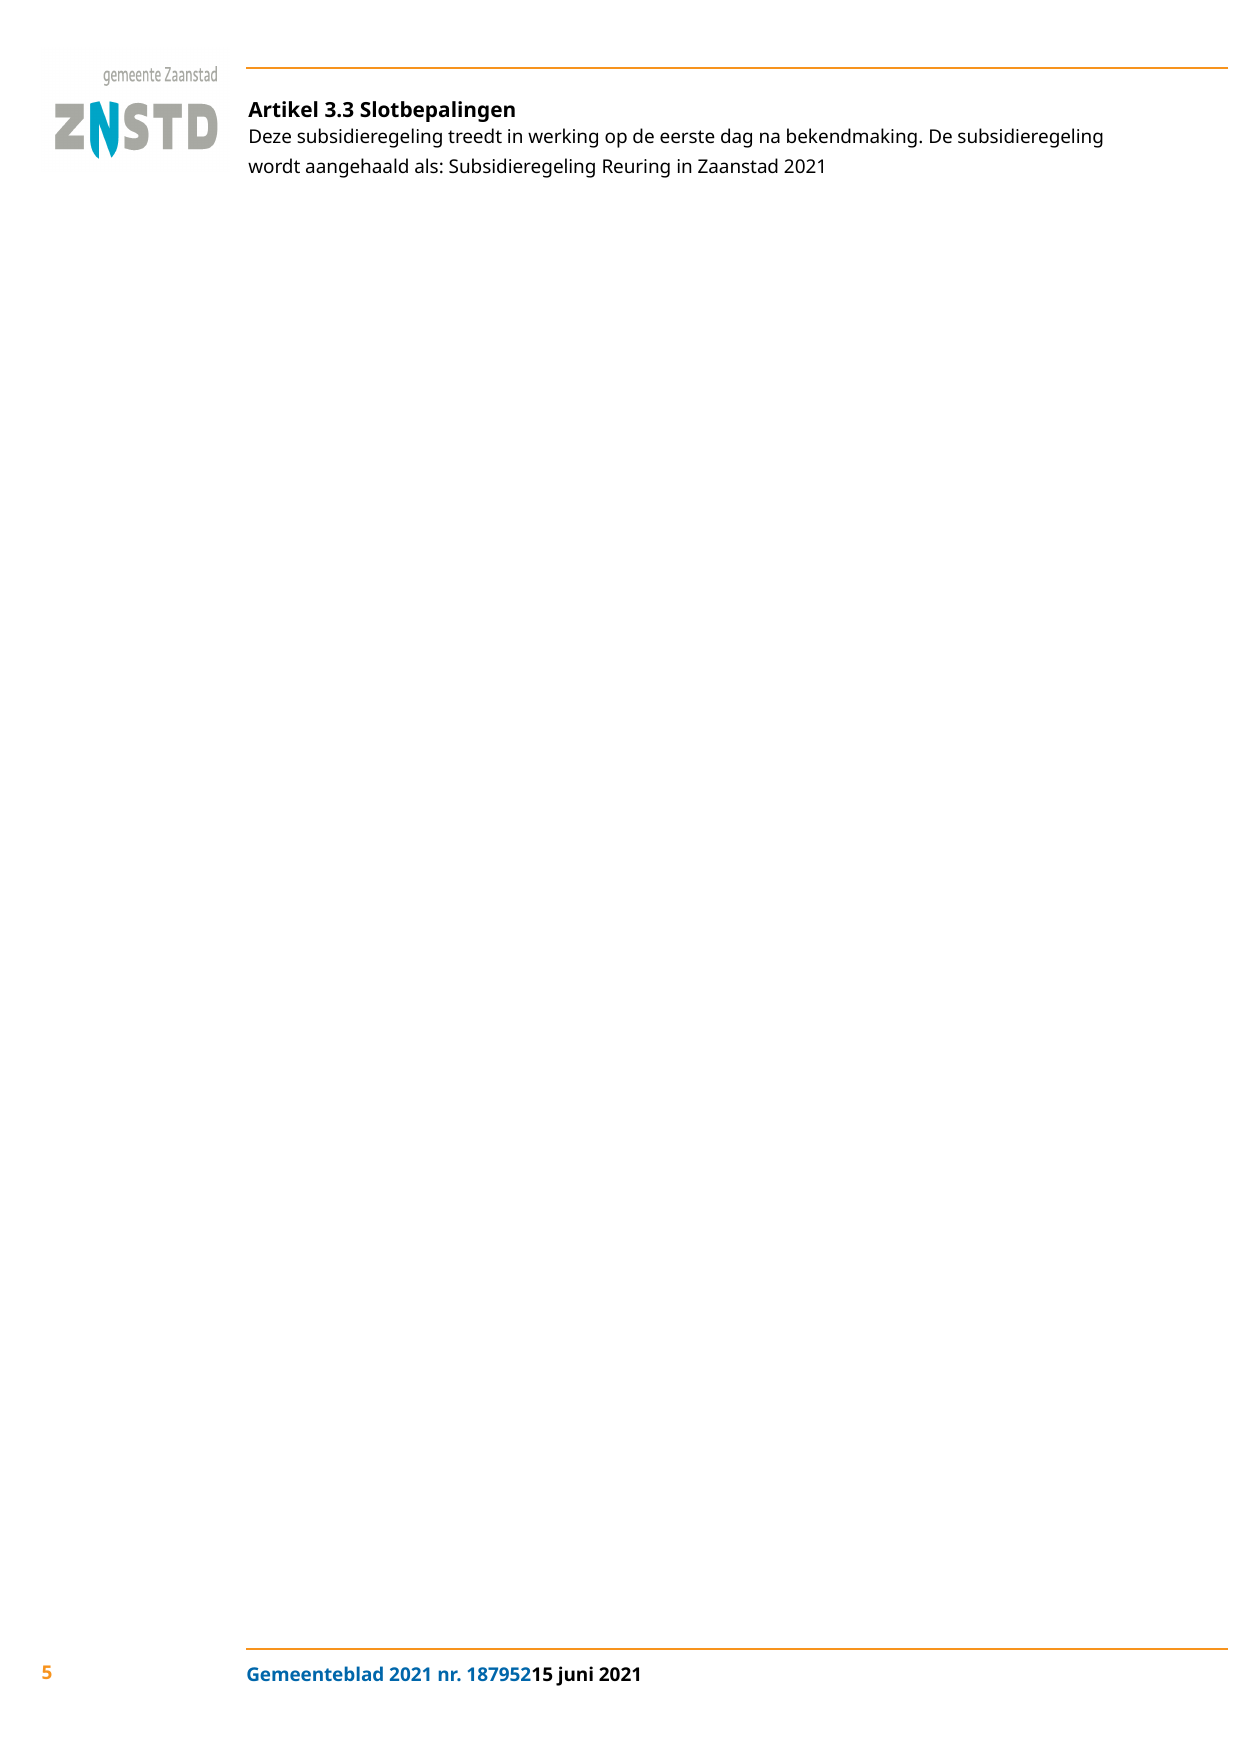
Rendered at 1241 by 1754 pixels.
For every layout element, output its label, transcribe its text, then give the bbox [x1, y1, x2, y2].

text Artikel 3.3 Slotbepalingen [248, 95, 1152, 123]
picture [41, 47, 231, 172]
text Deze subsidieregeling treedt in werking op de eerste dag na bekendmaking. De subsidieregeling wordt aangehaald als: Subsidieregeling Reuring in Zaanstad 2021 [248, 123, 1152, 178]
